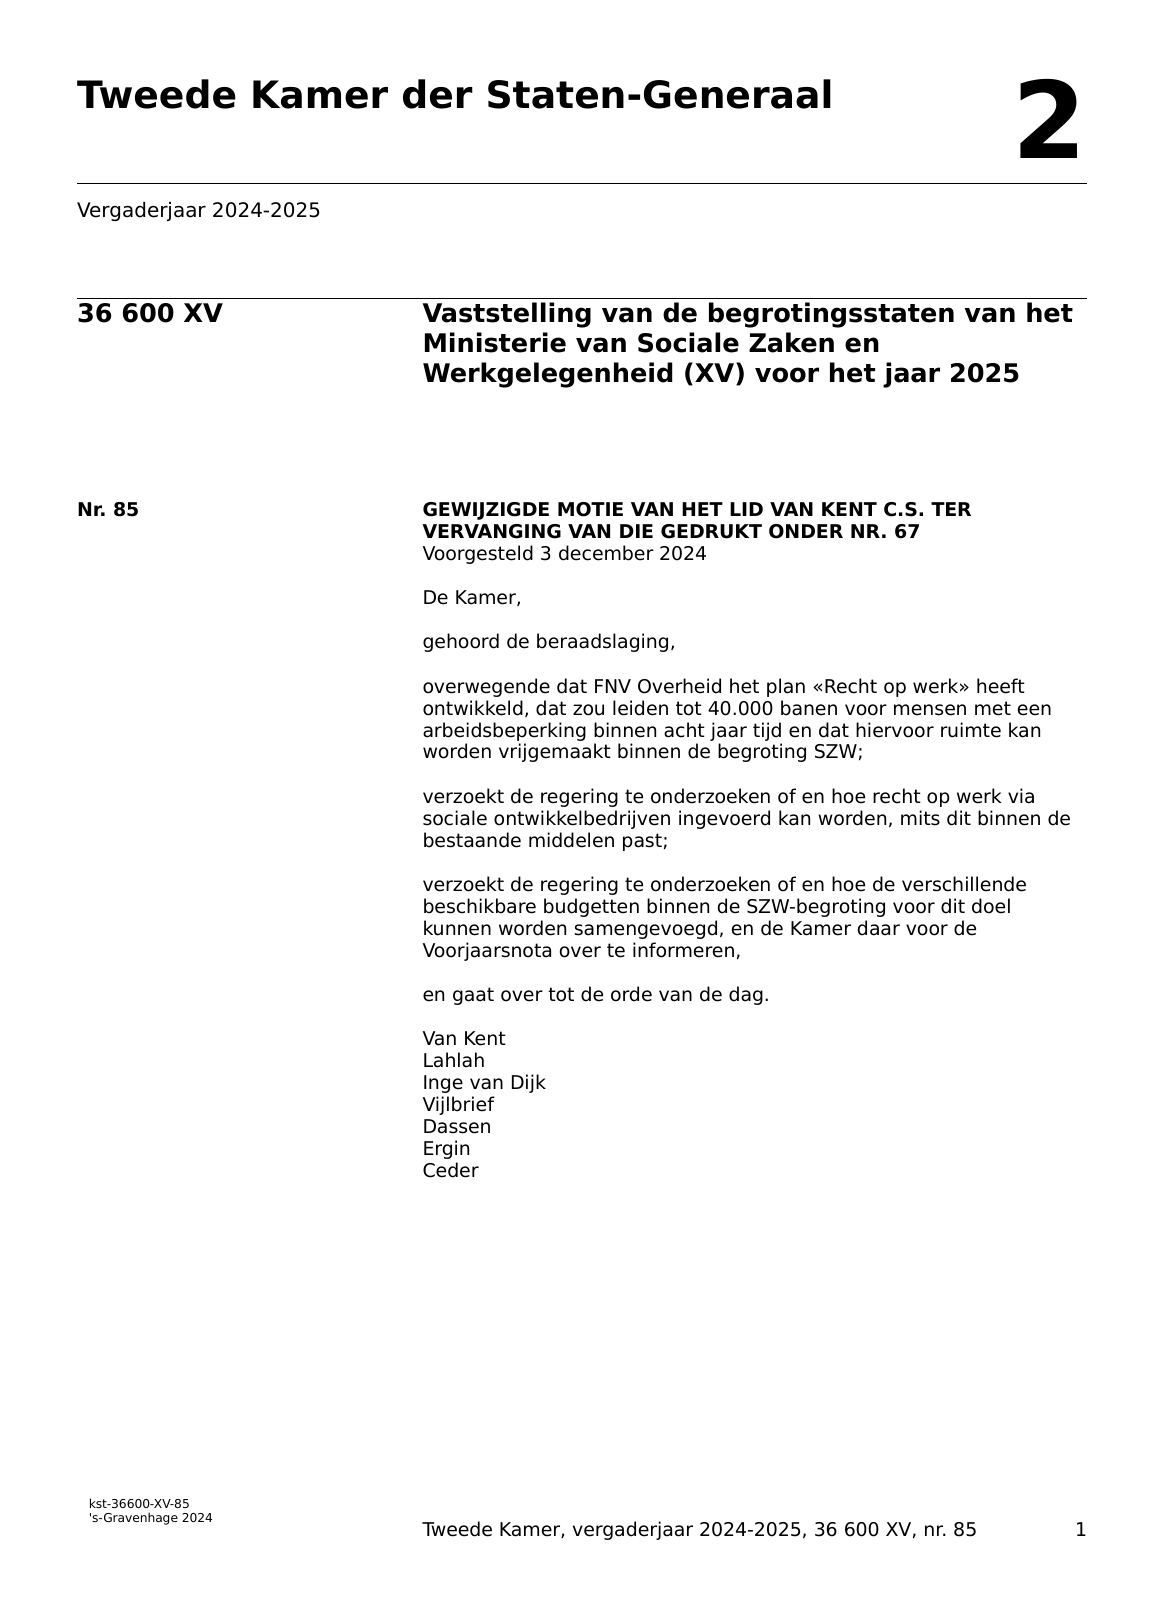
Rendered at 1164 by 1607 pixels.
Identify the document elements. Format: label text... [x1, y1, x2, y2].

text gehoord de beraadslaging, [422, 631, 1087, 653]
text 's-Gravenhage 2024 [88, 1511, 323, 1525]
text Van Kent [422, 1028, 1087, 1050]
table_header 2 [886, 59, 1087, 183]
text en gaat over tot de orde van de dag. [422, 984, 1087, 1006]
subtitle 36 600 XV Vaststelling van de begrotingsstaten van het Ministerie van Sociale Zaken en Werkgelegenheid (XV) voor het jaar 2025 [77, 299, 1087, 388]
table_cell Vergaderjaar 2024-2025 [77, 184, 1087, 298]
text Ceder [422, 1160, 1087, 1182]
text Vijlbrief [422, 1094, 1087, 1116]
text Dassen [422, 1116, 1087, 1138]
text Lahlah [422, 1050, 1087, 1072]
text De Kamer, [422, 587, 1087, 609]
text Voorgesteld 3 december 2024 [422, 543, 1087, 565]
text verzoekt de regering te onderzoeken of en hoe de verschillende beschikbare budgetten binnen de SZW-begroting voor dit doel kunnen worden samengevoegd, en de Kamer daar voor de Voorjaarsnota over te informeren, [422, 874, 1087, 962]
subtitle Nr. 85 GEWIJZIGDE MOTIE VAN HET LID VAN KENT C.S. TER VERVANGING VAN DIE GEDRUKT ONDER NR. 67 [77, 499, 1087, 543]
text kst-36600-XV-85 [88, 1497, 323, 1511]
text Ergin [422, 1138, 1087, 1160]
text overwegende dat FNV Overheid het plan «Recht op werk» heeft ontwikkeld, dat zou leiden tot 40.000 banen voor mensen met een arbeidsbeperking binnen acht jaar tijd en dat hiervoor ruimte kan worden vrijgemaakt binnen de begroting SZW; [422, 676, 1087, 763]
text Inge van Dijk [422, 1072, 1087, 1094]
table_header Tweede Kamer der Staten-Generaal [77, 59, 886, 183]
text verzoekt de regering te onderzoeken of en hoe recht op werk via sociale ontwikkelbedrijven ingevoerd kan worden, mits dit binnen de bestaande middelen past; [422, 786, 1087, 852]
